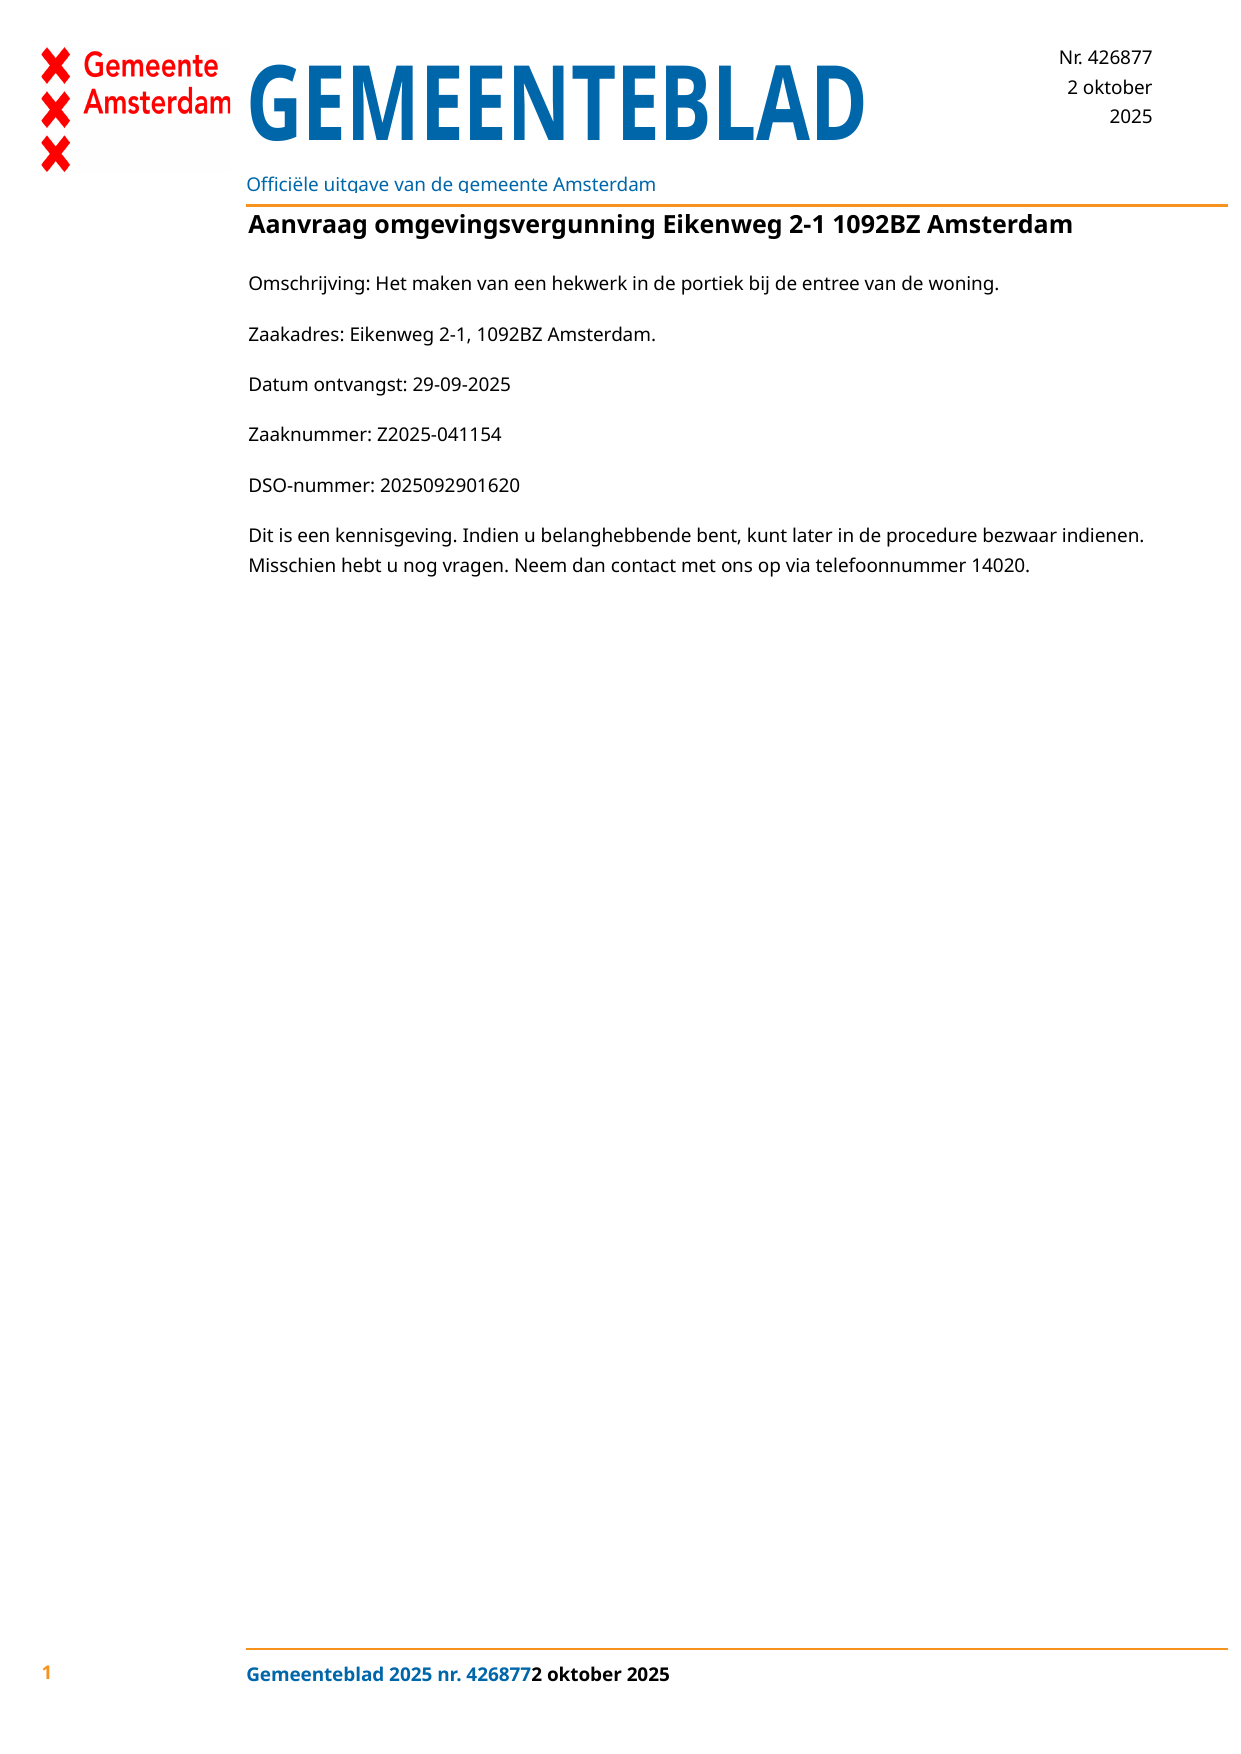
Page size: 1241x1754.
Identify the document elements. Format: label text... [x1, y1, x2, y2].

text Datum ontvangst: 29-09-2025 [248, 371, 1152, 397]
text Zaakadres: Eikenweg 2-1, 1092BZ Amsterdam. [248, 321, 1152, 346]
text Zaaknummer: Z2025-041154 [248, 422, 1152, 447]
picture [41, 47, 231, 172]
text Dit is een kennisgeving. Indien u belanghebbende bent, kunt later in de procedure bezwaar indienen. Misschien hebt u nog vragen. Neem dan contact met ons op via telefoonnummer 14020. [248, 522, 1152, 578]
text DSO-nummer: 2025092901620 [248, 472, 1152, 498]
text Omschrijving: Het maken van een hekwerk in de portiek bij de entree van de woning. [248, 270, 1152, 296]
text Aanvraag omgevingsvergunning Eikenweg 2-1 1092BZ Amsterdam [248, 207, 1152, 241]
